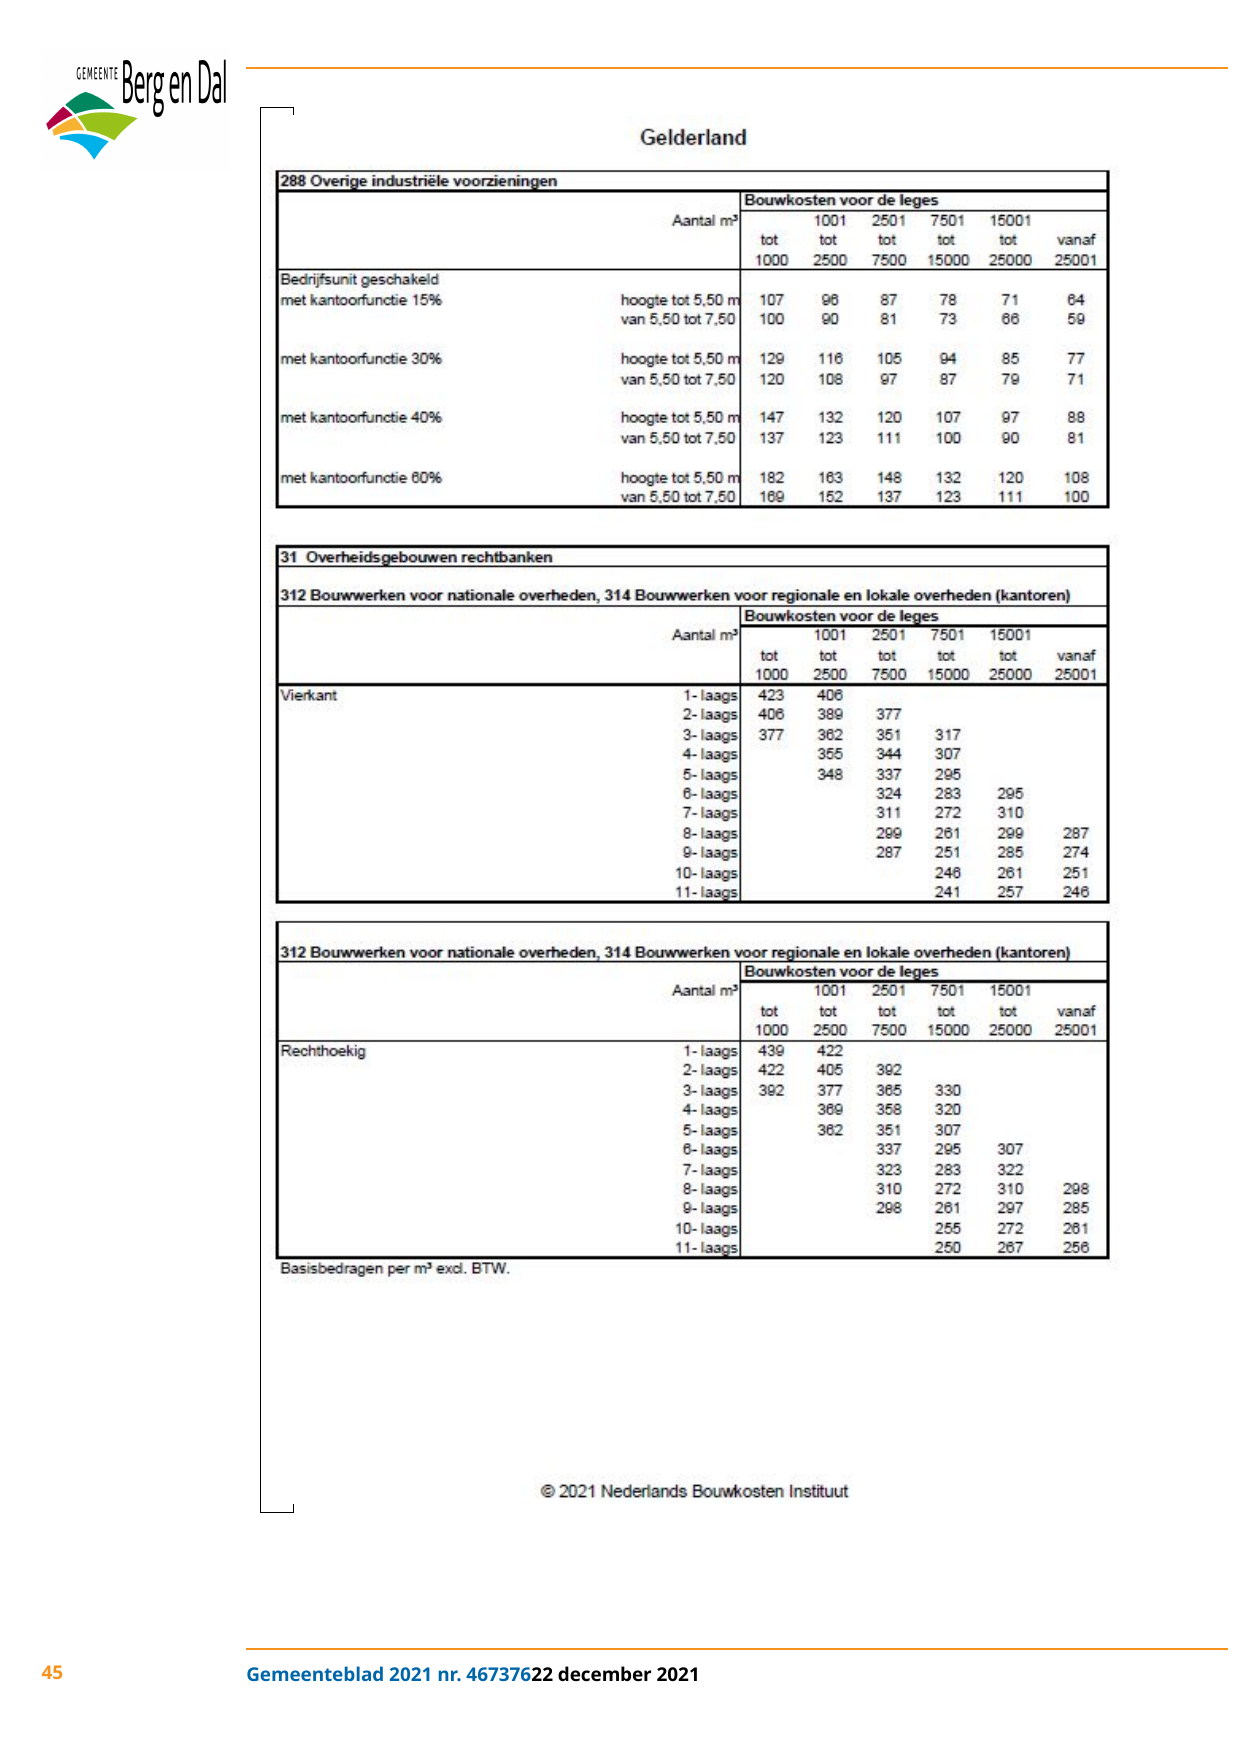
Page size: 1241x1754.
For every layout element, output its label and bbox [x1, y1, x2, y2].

picture [268, 115, 1121, 1504]
picture [41, 47, 231, 172]
